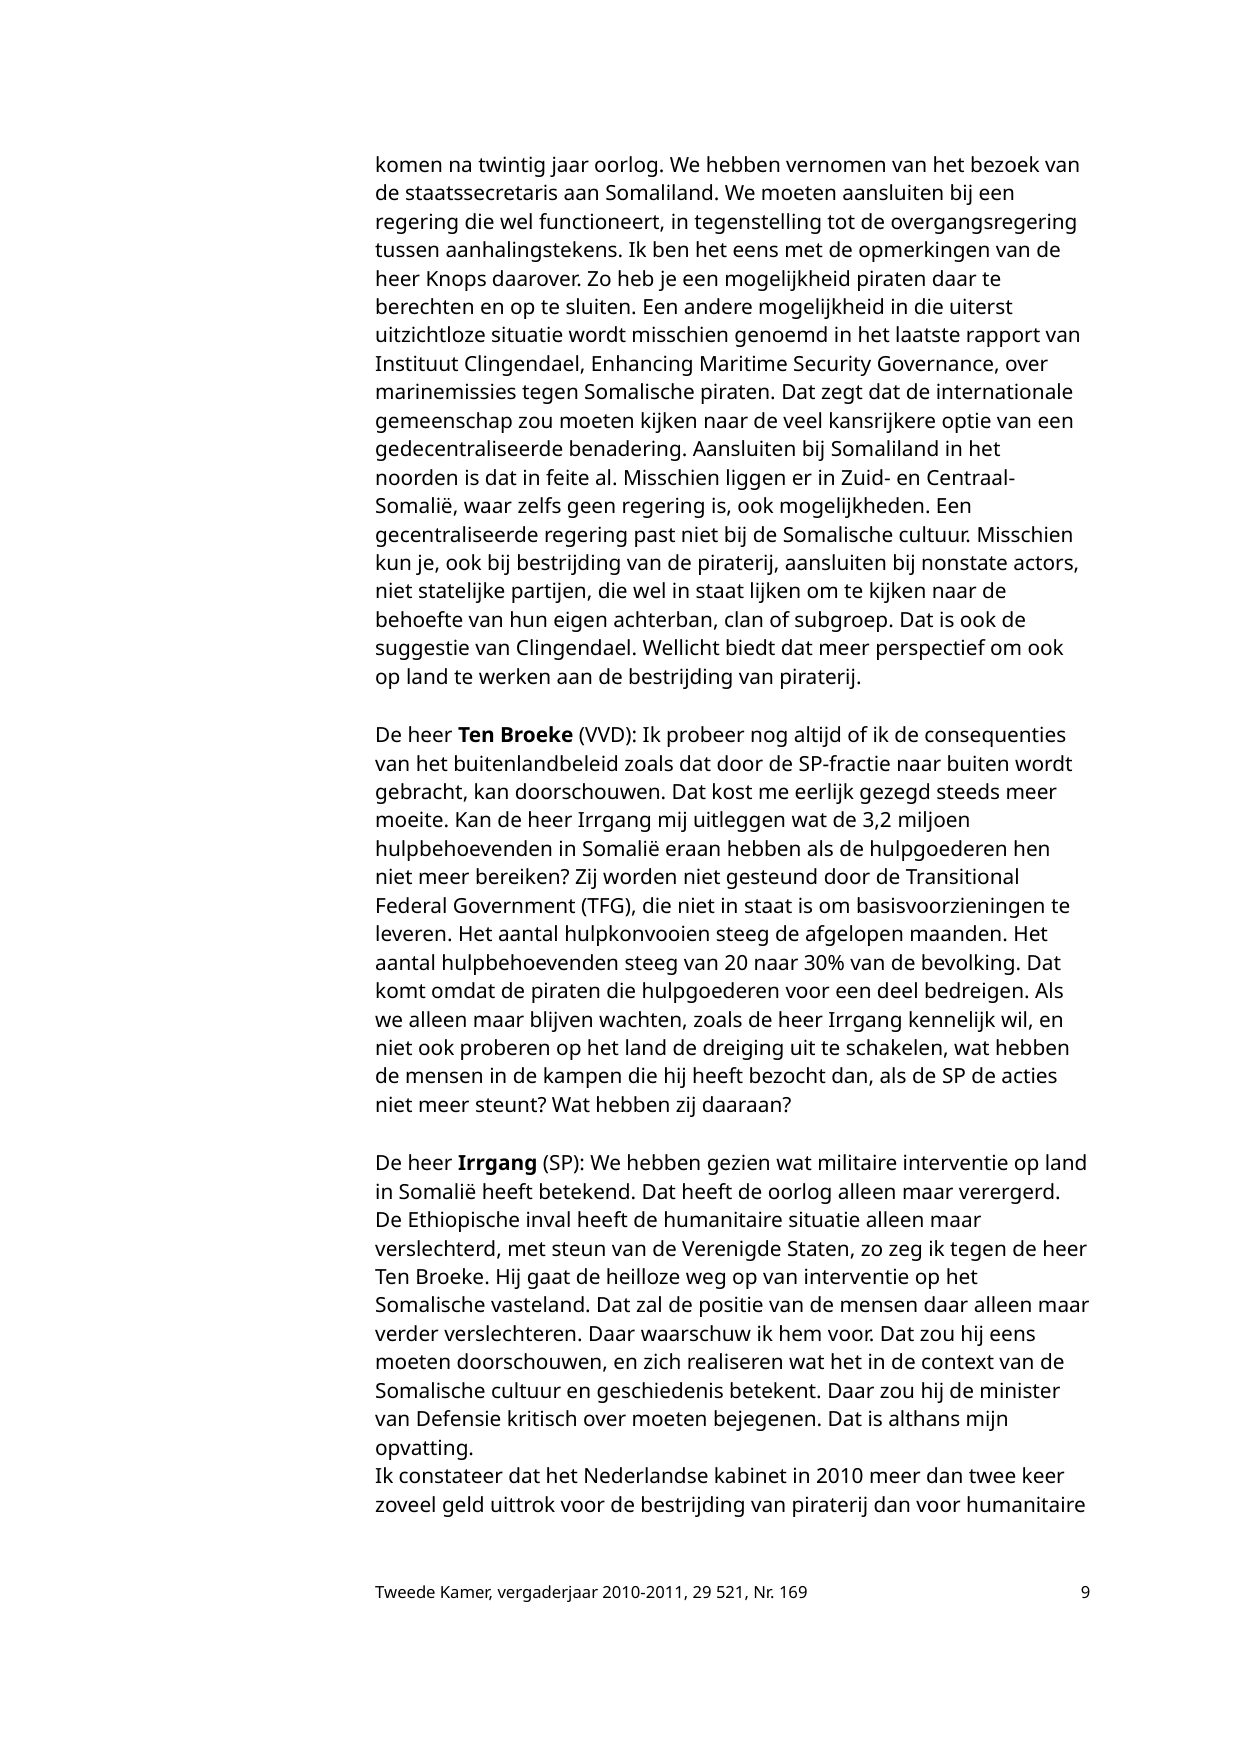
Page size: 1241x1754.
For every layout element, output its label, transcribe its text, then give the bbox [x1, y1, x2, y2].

text De heer Irrgang (SP): We hebben gezien wat militaire interventie op land in Somalië heeft betekend. Dat heeft de oorlog alleen maar verergerd. De Ethiopische inval heeft de humanitaire situatie alleen maar verslechterd, met steun van de Verenigde Staten, zo zeg ik tegen de heer Ten Broeke. Hij gaat de heilloze weg op van interventie op het Somalische vasteland. Dat zal de positie van de mensen daar alleen maar verder verslechteren. Daar waarschuw ik hem voor. Dat zou hij eens moeten doorschouwen, en zich realiseren wat het in de context van de Somalische cultuur en geschiedenis betekent. Daar zou hij de minister van Defensie kritisch over moeten bejegenen. Dat is althans mijn opvatting. [375, 1148, 1090, 1461]
text De heer Ten Broeke (VVD): Ik probeer nog altijd of ik de consequenties van het buitenlandbeleid zoals dat door de SP-fractie naar buiten wordt gebracht, kan doorschouwen. Dat kost me eerlijk gezegd steeds meer moeite. Kan de heer Irrgang mij uitleggen wat de 3,2 miljoen hulpbehoevenden in Somalië eraan hebben als de hulpgoederen hen niet meer bereiken? Zij worden niet gesteund door de Transitional Federal Government (TFG), die niet in staat is om basisvoorzieningen te leveren. Het aantal hulpkonvooien steeg de afgelopen maanden. Het aantal hulpbehoevenden steeg van 20 naar 30% van de bevolking. Dat komt omdat de piraten die hulpgoederen voor een deel bedreigen. Als we alleen maar blijven wachten, zoals de heer Irrgang kennelijk wil, en niet ook proberen op het land de dreiging uit te schakelen, wat hebben de mensen in de kampen die hij heeft bezocht dan, als de SP de acties niet meer steunt? Wat hebben zij daaraan? [375, 720, 1090, 1118]
text komen na twintig jaar oorlog. We hebben vernomen van het bezoek van de staatssecretaris aan Somaliland. We moeten aansluiten bij een regering die wel functioneert, in tegenstelling tot de overgangsregering tussen aanhalingstekens. Ik ben het eens met de opmerkingen van de heer Knops daarover. Zo heb je een mogelijkheid piraten daar te berechten en op te sluiten. Een andere mogelijkheid in die uiterst uitzichtloze situatie wordt misschien genoemd in het laatste rapport van Instituut Clingendael, Enhancing Maritime Security Governance, over marinemissies tegen Somalische piraten. Dat zegt dat de internationale gemeenschap zou moeten kijken naar de veel kansrijkere optie van een gedecentraliseerde benadering. Aansluiten bij Somaliland in het noorden is dat in feite al. Misschien liggen er in Zuid- en Centraal-Somalië, waar zelfs geen regering is, ook mogelijkheden. Een gecentraliseerde regering past niet bij de Somalische cultuur. Misschien kun je, ook bij bestrijding van de piraterij, aansluiten bij nonstate actors, niet statelijke partijen, die wel in staat lijken om te kijken naar de behoefte van hun eigen achterban, clan of subgroep. Dat is ook de suggestie van Clingendael. Wellicht biedt dat meer perspectief om ook op land te werken aan de bestrijding van piraterij. [375, 150, 1090, 690]
text Ik constateer dat het Nederlandse kabinet in 2010 meer dan twee keer zoveel geld uittrok voor de bestrijding van piraterij dan voor humanitaire [375, 1461, 1090, 1518]
